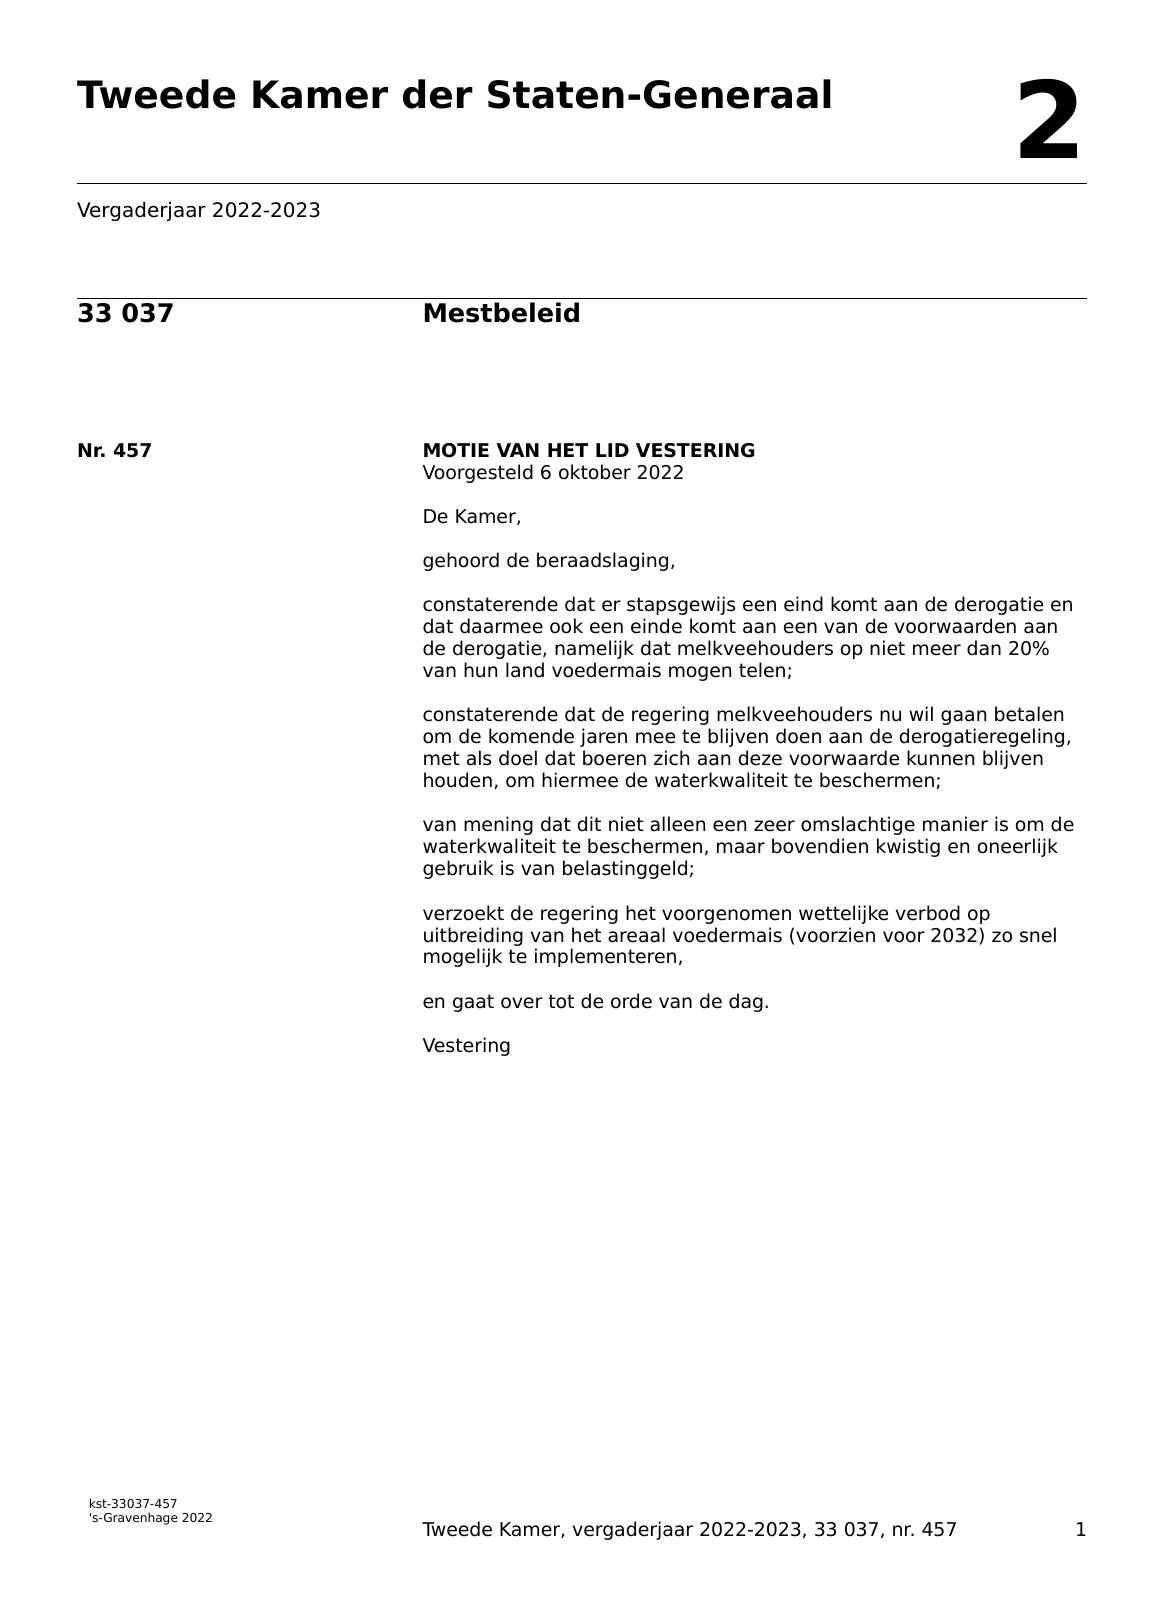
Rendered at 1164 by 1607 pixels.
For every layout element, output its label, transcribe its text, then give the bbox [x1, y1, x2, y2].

text constaterende dat er stapsgewijs een eind komt aan de derogatie en dat daarmee ook een einde komt aan een van de voorwaarden aan de derogatie, namelijk dat melkveehouders op niet meer dan 20% van hun land voedermais mogen telen; [422, 594, 1087, 682]
text constaterende dat de regering melkveehouders nu wil gaan betalen om de komende jaren mee te blijven doen aan de derogatieregeling, met als doel dat boeren zich aan deze voorwaarde kunnen blijven houden, om hiermee de waterkwaliteit te beschermen; [422, 704, 1087, 792]
text verzoekt de regering het voorgenomen wettelijke verbod op uitbreiding van het areaal voedermais (voorzien voor 2032) zo snel mogelijk te implementeren, [422, 902, 1087, 968]
subtitle 33 037 Mestbeleid [77, 299, 1087, 329]
text kst-33037-457 [88, 1497, 323, 1511]
text en gaat over tot de orde van de dag. [422, 991, 1087, 1013]
text van mening dat dit niet alleen een zeer omslachtige manier is om de waterkwaliteit te beschermen, maar bovendien kwistig en oneerlijk gebruik is van belastinggeld; [422, 814, 1087, 880]
subtitle Nr. 457 MOTIE VAN HET LID VESTERING [77, 440, 1087, 462]
table_header 2 [886, 59, 1087, 183]
text De Kamer, [422, 506, 1087, 528]
table_header Tweede Kamer der Staten-Generaal [77, 59, 886, 183]
text Vestering [422, 1035, 1087, 1057]
table_cell Vergaderjaar 2022-2023 [77, 184, 1087, 298]
text 's-Gravenhage 2022 [88, 1511, 323, 1525]
text gehoord de beraadslaging, [422, 550, 1087, 572]
text Voorgesteld 6 oktober 2022 [422, 462, 1087, 484]
